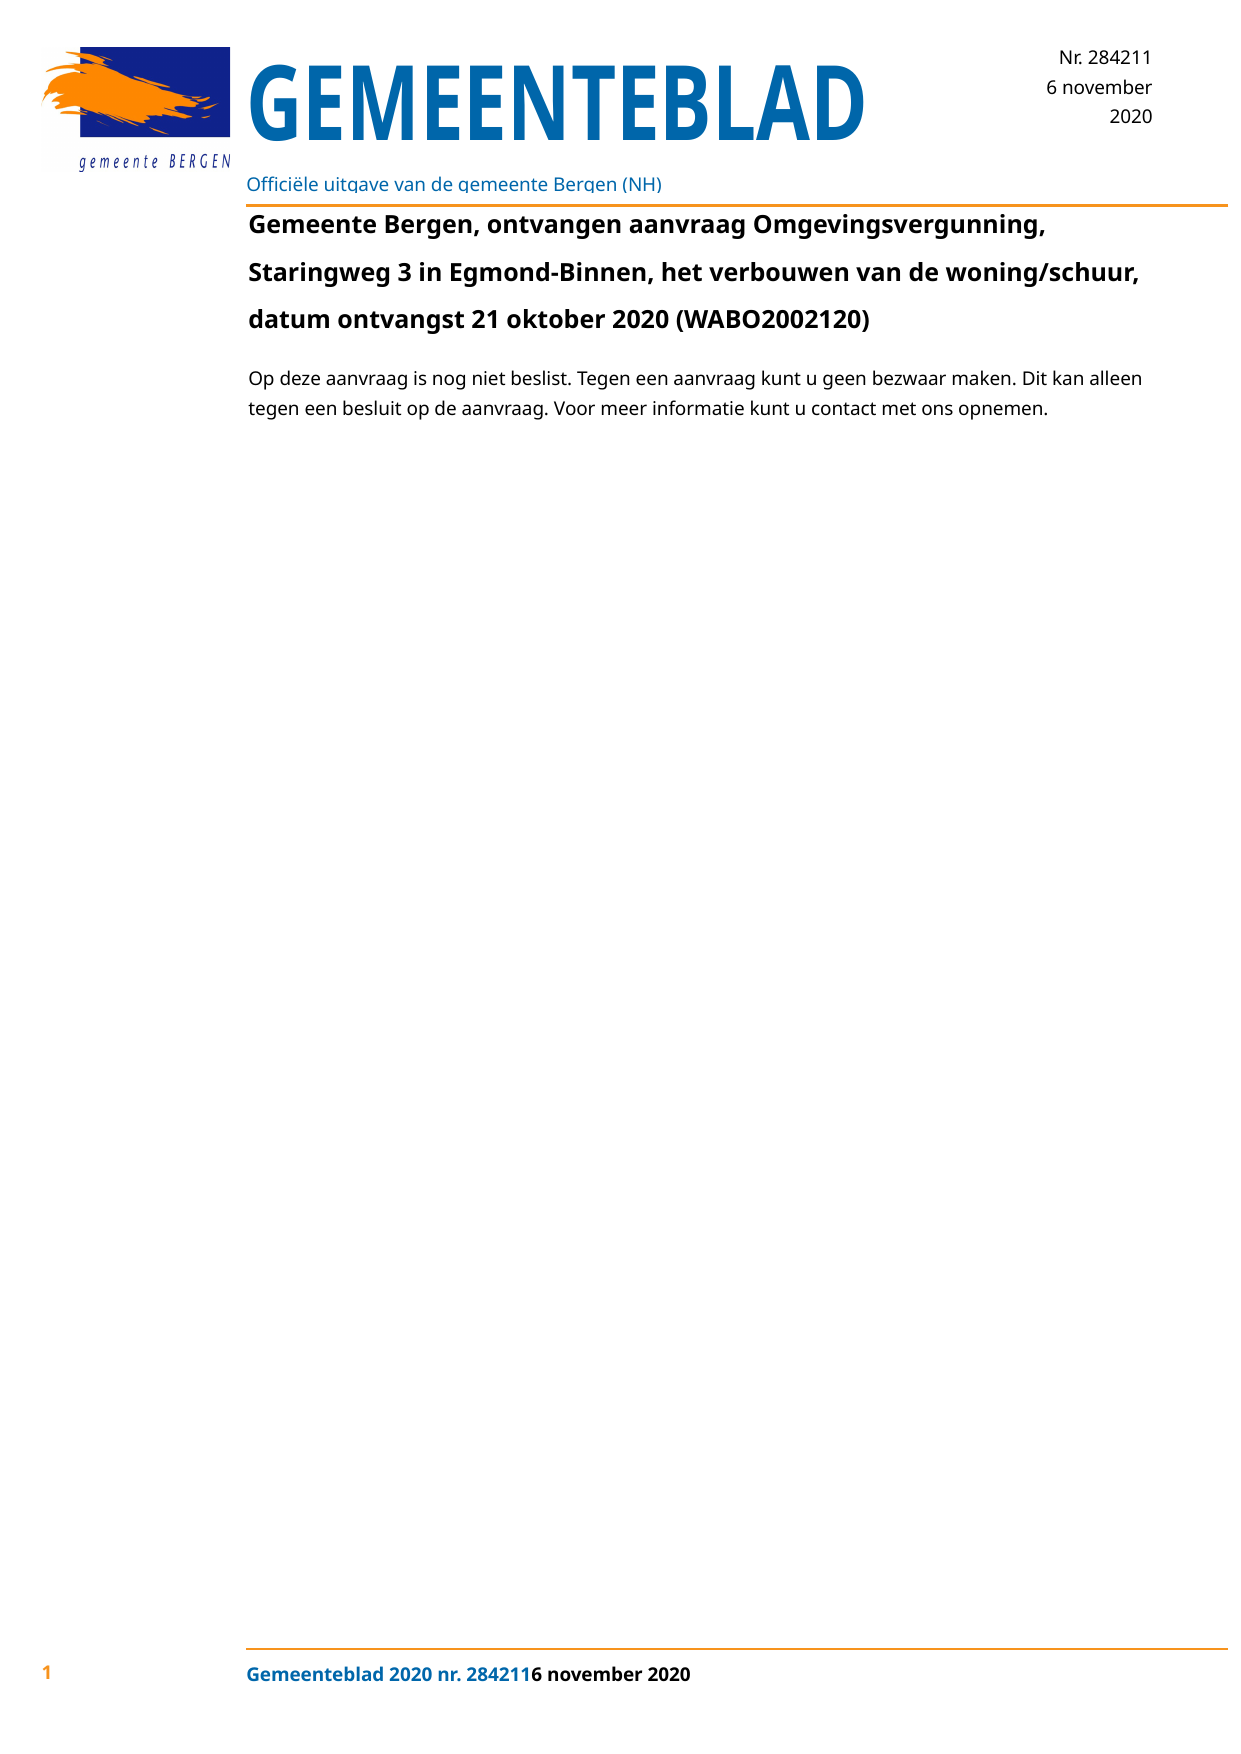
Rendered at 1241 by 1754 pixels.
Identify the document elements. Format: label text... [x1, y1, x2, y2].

picture [41, 47, 231, 172]
text Gemeente Bergen, ontvangen aanvraag Omgevingsvergunning, Staringweg 3 in Egmond-Binnen, het verbouwen van de woning/schuur, datum ontvangst 21 oktober 2020 (WABO2002120) [248, 207, 1152, 336]
text Op deze aanvraag is nog niet beslist. Tegen een aanvraag kunt u geen bezwaar maken. Dit kan alleen tegen een besluit op de aanvraag. Voor meer informatie kunt u contact met ons opnemen. [248, 366, 1152, 421]
